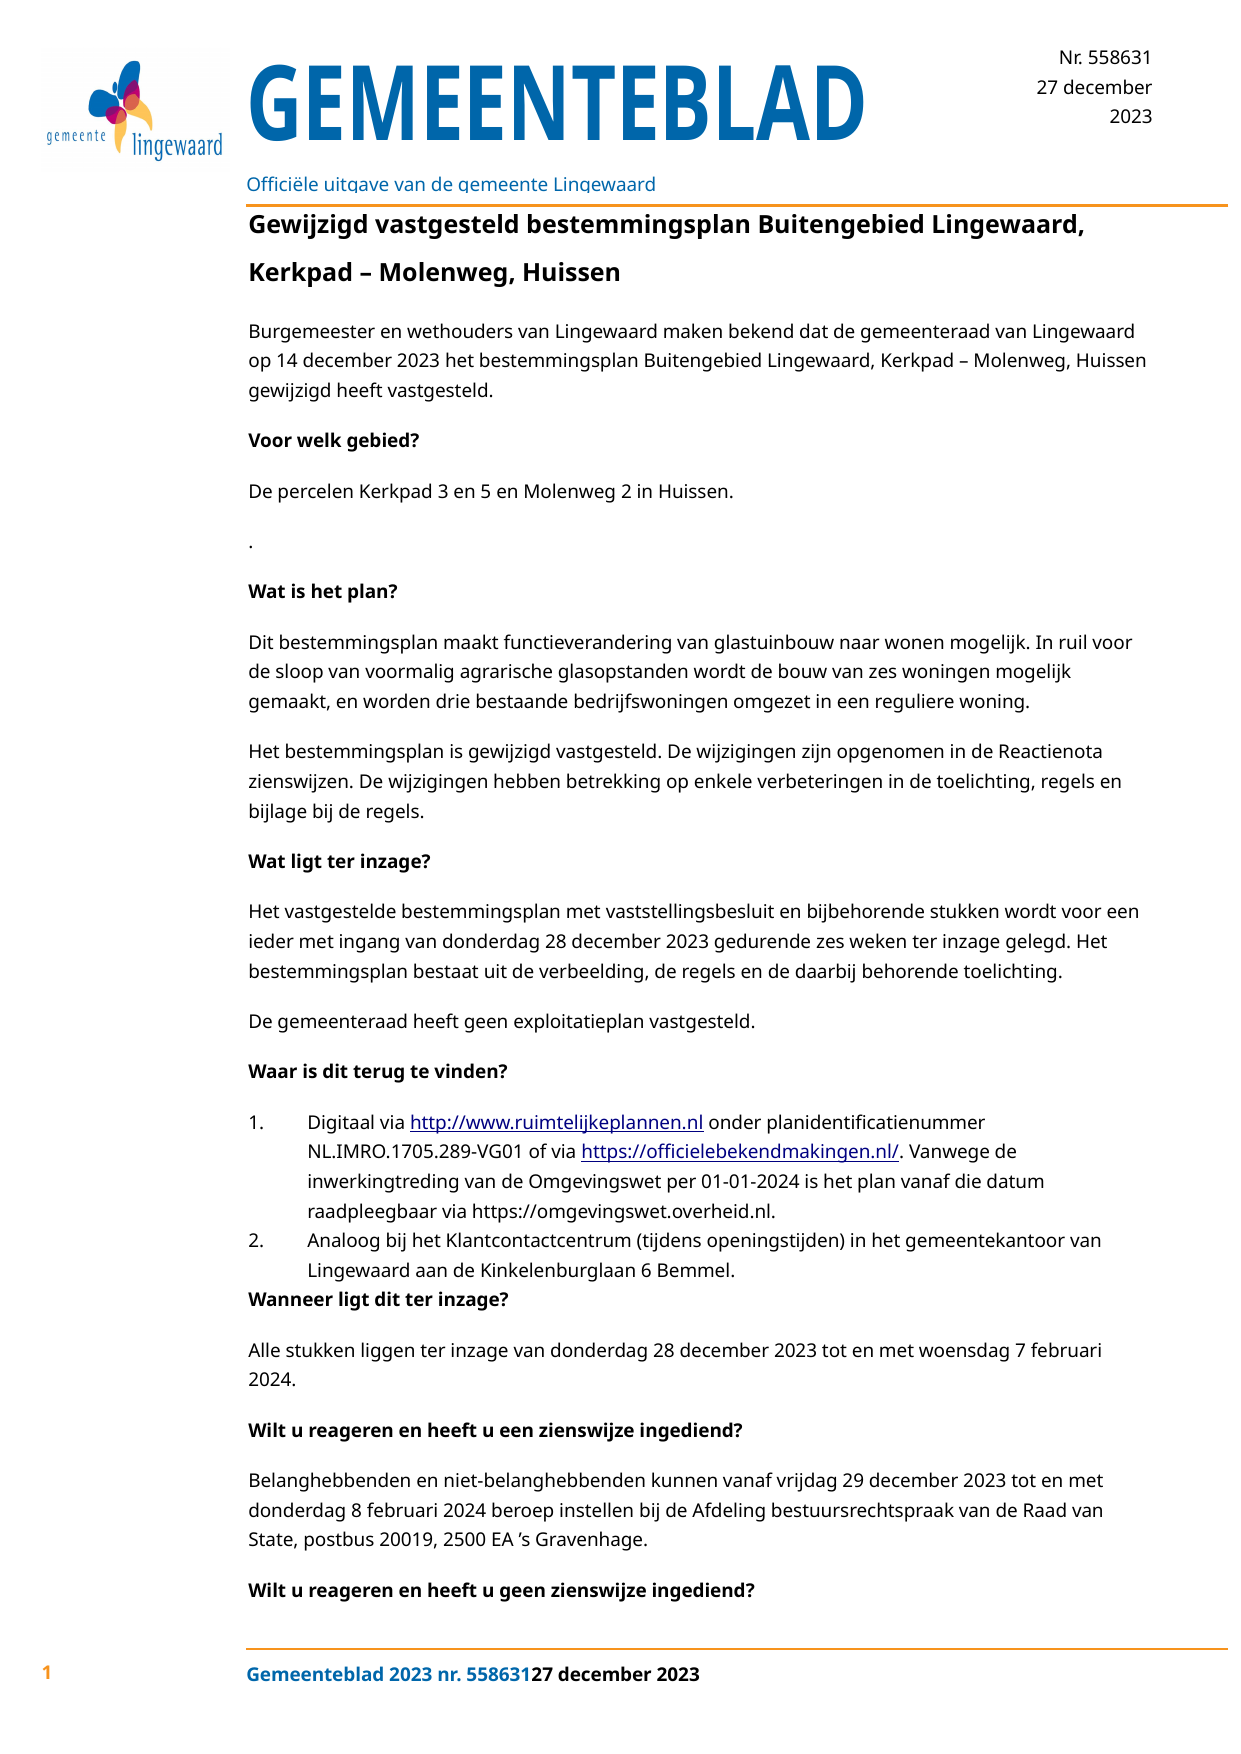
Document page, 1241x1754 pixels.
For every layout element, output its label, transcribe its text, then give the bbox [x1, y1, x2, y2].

picture [41, 47, 231, 172]
text . [248, 528, 1152, 554]
text Alle stukken liggen ter inzage van donderdag 28 december 2023 tot en met woensdag 7 februari 2024. [248, 1337, 1152, 1392]
text Wilt u reageren en heeft u een zienswijze ingediend? [248, 1417, 1152, 1443]
text Burgemeester en wethouders van Lingewaard maken bekend dat de gemeenteraad van Lingewaard op 14 december 2023 het bestemmingsplan Buitengebied Lingewaard, Kerkpad – Molenweg, Huissen gewijzigd heeft vastgesteld. [248, 318, 1152, 403]
text Gewijzigd vastgesteld bestemmingsplan Buitengebied Lingewaard, Kerkpad – Molenweg, Huissen [248, 207, 1152, 288]
text Voor welk gebied? [248, 427, 1152, 453]
text Waar is dit terug te vinden? [248, 1059, 1152, 1084]
text Wat is het plan? [248, 579, 1152, 604]
text Wanneer ligt dit ter inzage? [248, 1287, 1152, 1312]
text Het vastgestelde bestemmingsplan met vaststellingsbesluit en bijbehorende stukken wordt voor een ieder met ingang van donderdag 28 december 2023 gedurende zes weken ter inzage gelegd. Het bestemmingsplan bestaat uit de verbeelding, de regels en de daarbij behorende toelichting. [248, 899, 1152, 984]
text Belanghebbenden en niet-belanghebbenden kunnen vanaf vrijdag 29 december 2023 tot en met donderdag 8 februari 2024 beroep instellen bij de Afdeling bestuursrechtspraak van de Raad van State, postbus 20019, 2500 EA ’s Gravenhage. [248, 1467, 1152, 1552]
text Wat ligt ter inzage? [248, 848, 1152, 874]
list Digitaal via http://www.ruimtelijkeplannen.nl onder planidentificatienummer NL.IMRO.1705.289-VG01 of via https://officielebekendmakingen.nl/. Vanwege de inwerkingtreding van de Omgevingswet per 01-01-2024 is het plan vanaf die datum raadpleegbaar via https://omgevingswet.overheid.nl. [248, 1109, 1152, 1224]
list Analoog bij het Klantcontactcentrum (tijdens openingstijden) in het gemeentekantoor van Lingewaard aan de Kinkelenburglaan 6 Bemmel. [248, 1227, 1152, 1283]
text Het bestemmingsplan is gewijzigd vastgesteld. De wijzigingen zijn opgenomen in de Reactienota zienswijzen. De wijzigingen hebben betrekking op enkele verbeteringen in de toelichting, regels en bijlage bij de regels. [248, 739, 1152, 824]
text De gemeenteraad heeft geen exploitatieplan vastgesteld. [248, 1008, 1152, 1034]
text Dit bestemmingsplan maakt functieverandering van glastuinbouw naar wonen mogelijk. In ruil voor de sloop van voormalig agrarische glasopstanden wordt de bouw van zes woningen mogelijk gemaakt, en worden drie bestaande bedrijfswoningen omgezet in een reguliere woning. [248, 629, 1152, 714]
text De percelen Kerkpad 3 en 5 en Molenweg 2 in Huissen. [248, 478, 1152, 504]
text Wilt u reageren en heeft u geen zienswijze ingediend? [248, 1577, 1152, 1603]
